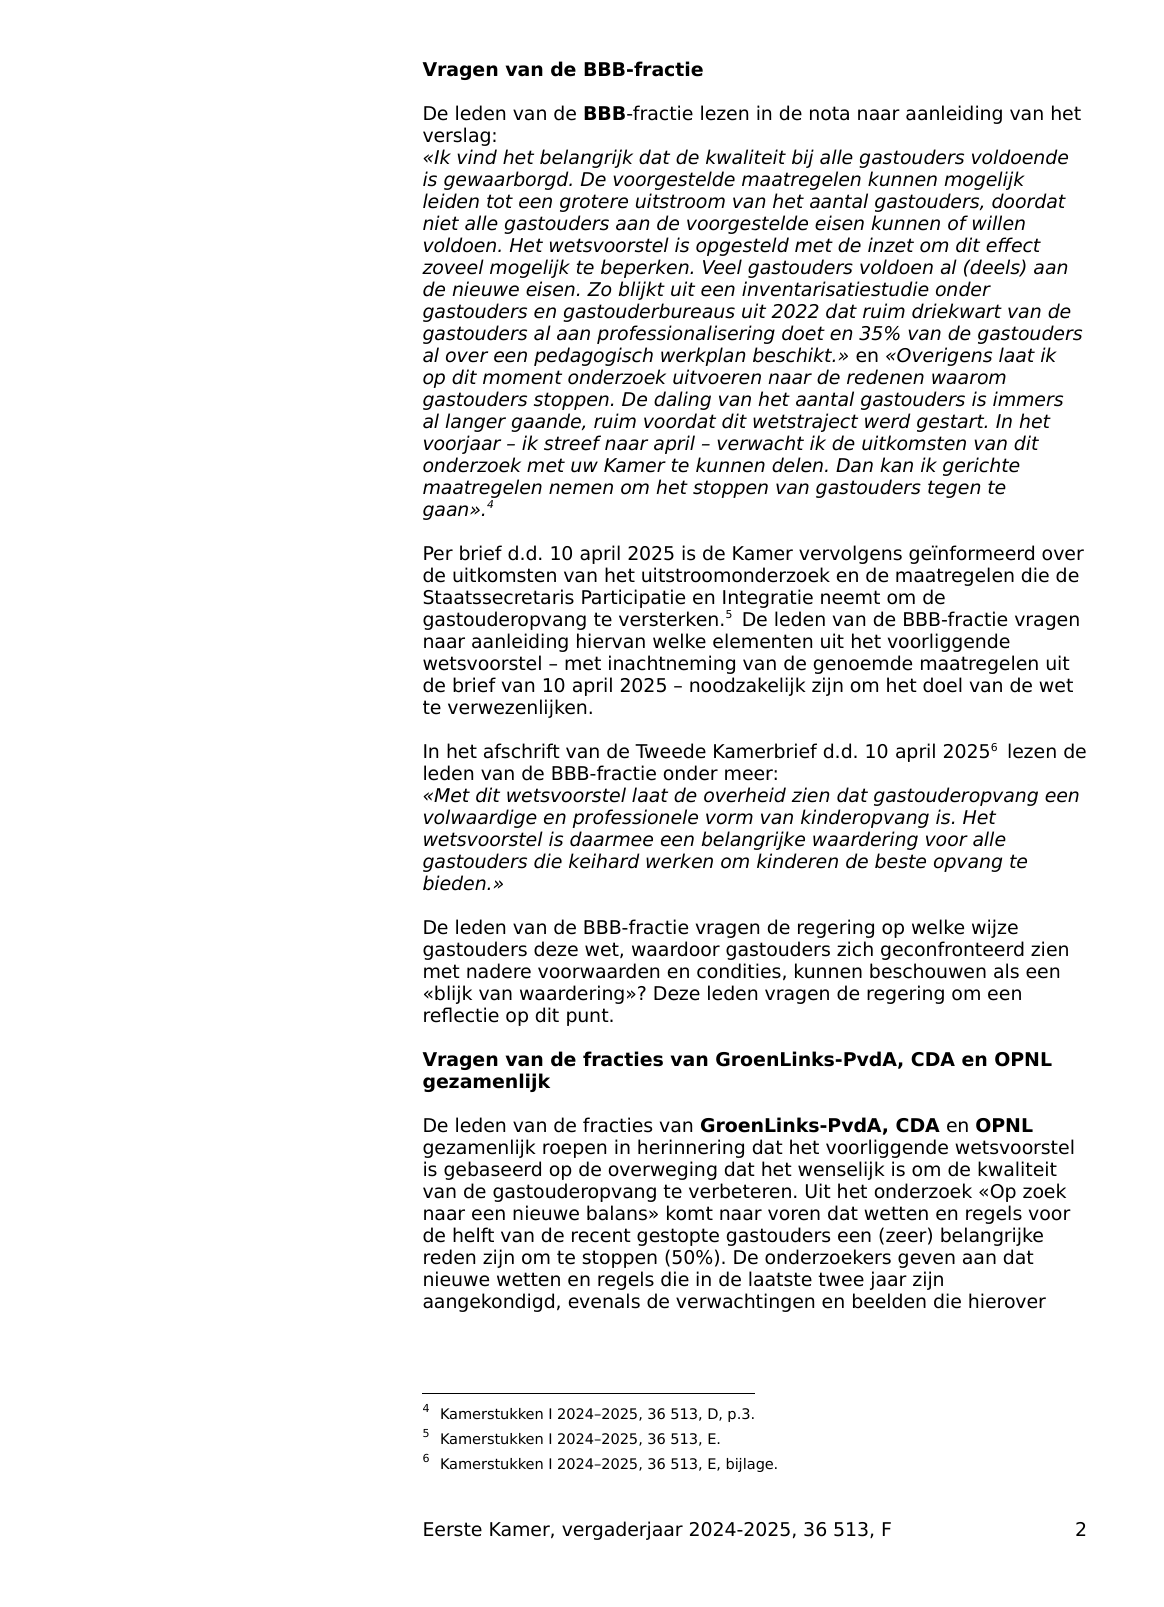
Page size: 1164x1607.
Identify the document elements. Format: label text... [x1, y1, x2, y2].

text Kamerstukken I 2024–2025, 36 513, D, p.3. [422, 1402, 1087, 1424]
text In het afschrift van de Tweede Kamerbrief d.d. 10 april 2025 lezen de leden van de BBB-fractie onder meer: [422, 741, 1087, 785]
text Kamerstukken I 2024–2025, 36 513, E, bijlage. [422, 1452, 1087, 1474]
text De leden van de fracties van GroenLinks-PvdA, CDA en OPNL gezamenlijk roepen in herinnering dat het voorliggende wetsvoorstel is gebaseerd op de overweging dat het wenselijk is om de kwaliteit van de gastouderopvang te verbeteren. Uit het onderzoek «Op zoek naar een nieuwe balans» komt naar voren dat wetten en regels voor de helft van de recent gestopte gastouders een (zeer) belangrijke reden zijn om te stoppen (50%). De onderzoekers geven aan dat nieuwe wetten en regels die in de laatste twee jaar zijn aangekondigd, evenals de verwachtingen en beelden die hierover [422, 1115, 1087, 1313]
subtitle Vragen van de BBB-fractie [422, 59, 1087, 81]
text Kamerstukken I 2024–2025, 36 513, E. [422, 1427, 1087, 1449]
subtitle Vragen van de fracties van GroenLinks-PvdA, CDA en OPNL gezamenlijk [422, 1049, 1087, 1093]
text «Met dit wetsvoorstel laat de overheid zien dat gastouderopvang een volwaardige en professionele vorm van kinderopvang is. Het wetsvoorstel is daarmee een belangrijke waardering voor alle gastouders die keihard werken om kinderen de beste opvang te bieden.» [422, 785, 1087, 895]
text «Ik vind het belangrijk dat de kwaliteit bij alle gastouders voldoende is gewaarborgd. De voorgestelde maatregelen kunnen mogelijk leiden tot een grotere uitstroom van het aantal gastouders, doordat niet alle gastouders aan de voorgestelde eisen kunnen of willen voldoen. Het wetsvoorstel is opgesteld met de inzet om dit effect zoveel mogelijk te beperken. Veel gastouders voldoen al (deels) aan de nieuwe eisen. Zo blijkt uit een inventarisatiestudie onder gastouders en gastouderbureaus uit 2022 dat ruim driekwart van de gastouders al aan professionalisering doet en 35% van de gastouders al over een pedagogisch werkplan beschikt.» en «Overigens laat ik op dit moment onderzoek uitvoeren naar de redenen waarom gastouders stoppen. De daling van het aantal gastouders is immers al langer gaande, ruim voordat dit wetstraject werd gestart. In het voorjaar – ik streef naar april – verwacht ik de uitkomsten van dit onderzoek met uw Kamer te kunnen delen. Dan kan ik gerichte maatregelen nemen om het stoppen van gastouders tegen te gaan». [422, 147, 1087, 521]
text Per brief d.d. 10 april 2025 is de Kamer vervolgens geïnformeerd over de uitkomsten van het uitstroomonderzoek en de maatregelen die de Staatssecretaris Participatie en Integratie neemt om de gastouderopvang te versterken. De leden van de BBB-fractie vragen naar aanleiding hiervan welke elementen uit het voorliggende wetsvoorstel – met inachtneming van de genoemde maatregelen uit de brief van 10 april 2025 – noodzakelijk zijn om het doel van de wet te verwezenlijken. [422, 543, 1087, 719]
text De leden van de BBB-fractie vragen de regering op welke wijze gastouders deze wet, waardoor gastouders zich geconfronteerd zien met nadere voorwaarden en condities, kunnen beschouwen als een «blijk van waardering»? Deze leden vragen de regering om een reflectie op dit punt. [422, 917, 1087, 1027]
text De leden van de BBB-fractie lezen in de nota naar aanleiding van het verslag: [422, 103, 1087, 147]
